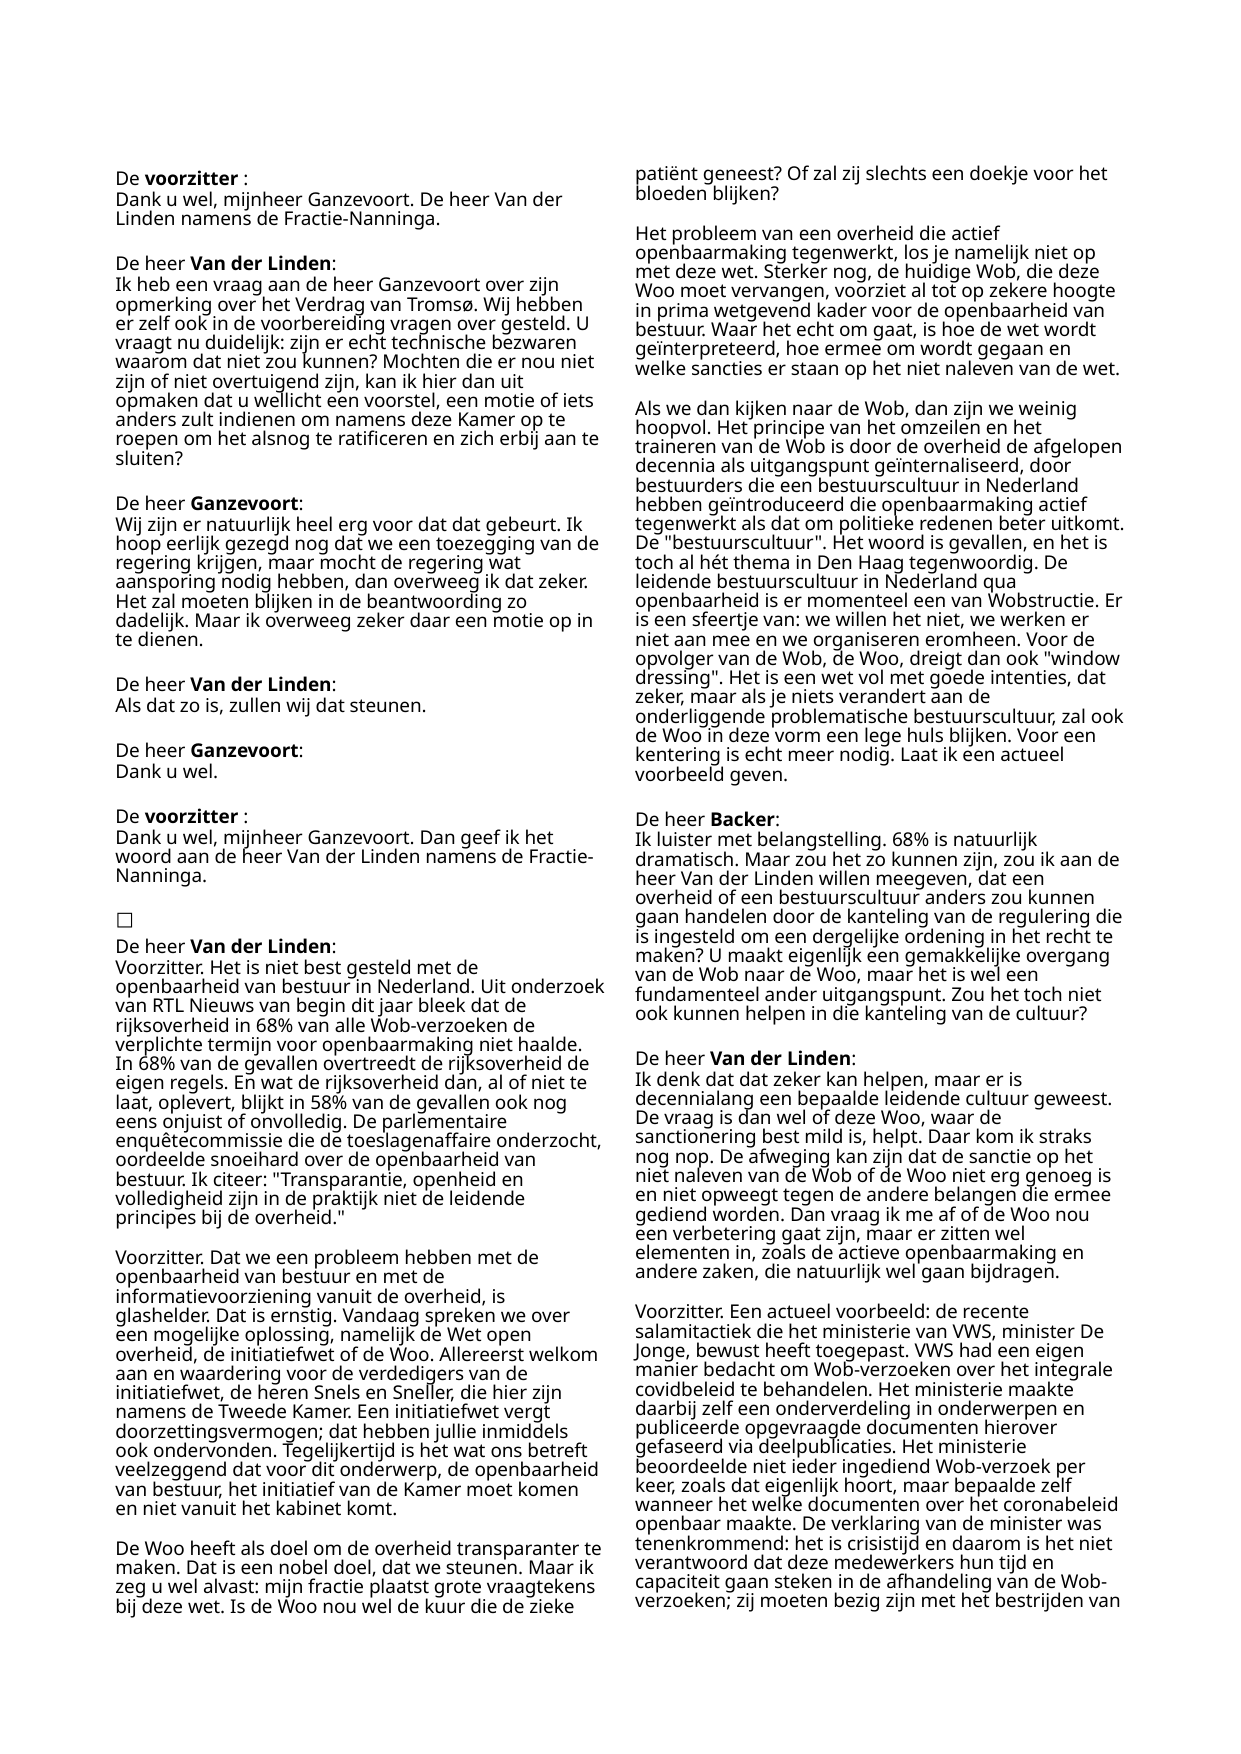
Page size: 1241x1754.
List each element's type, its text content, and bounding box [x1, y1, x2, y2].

text Dank u wel, mijnheer Ganzevoort. Dan geef ik het woord aan de heer Van der Linden namens de Fractie-Nanninga. [115, 829, 605, 886]
text Het probleem van een overheid die actief openbaarmaking tegenwerkt, los je namelijk niet op met deze wet. Sterker nog, de huidige Wob, die deze Woo moet vervangen, voorziet al tot op zekere hoogte in prima wetgevend kader voor de openbaarheid van bestuur. Waar het echt om gaat, is hoe de wet wordt geïnterpreteerd, hoe ermee om wordt gegaan en welke sancties er staan op het niet naleven van de wet. [635, 224, 1125, 379]
text Dank u wel. [115, 763, 605, 782]
text ⬜ [115, 907, 605, 933]
text Wij zijn er natuurlijk heel erg voor dat dat gebeurt. Ik hoop eerlijk gezegd nog dat we een toezegging van de regering krijgen, maar mocht de regering wat aansporing nodig hebben, dan overweeg ik dat zeker. Het zal moeten blijken in de beantwoording zo dadelijk. Maar ik overweeg zeker daar een motie op in te dienen. [115, 516, 605, 650]
text De Woo heeft als doel om de overheid transparanter te maken. Dat is een nobel doel, dat we steunen. Maar ik zeg u wel alvast: mijn fractie plaatst grote vraagtekens bij deze wet. Is de Woo nou wel de kuur die de zieke [115, 1540, 605, 1617]
text Als we dan kijken naar de Wob, dan zijn we weinig hoopvol. Het principe van het omzeilen en het traineren van de Wob is door de overheid de afgelopen decennia als uitgangspunt geïnternaliseerd, door bestuurders die een bestuurscultuur in Nederland hebben geïntroduceerd die openbaarmaking actief tegenwerkt als dat om politieke redenen beter uitkomt. De "bestuurscultuur". Het woord is gevallen, en het is toch al hét thema in Den Haag tegenwoordig. De leidende bestuurscultuur in Nederland qua openbaarheid is er momenteel een van Wobstructie. Er is een sfeertje van: we willen het niet, we werken er niet aan mee en we organiseren eromheen. Voor de opvolger van de Wob, de Woo, dreigt dan ook "window dressing". Het is een wet vol met goede intenties, dat zeker, maar als je niets verandert aan de onderliggende problematische bestuurscultuur, zal ook de Woo in deze vorm een lege huls blijken. Voor een kentering is echt meer nodig. Laat ik een actueel voorbeeld geven. [635, 399, 1125, 785]
text De heer Ganzevoort: [115, 737, 605, 763]
text Voorzitter. Het is niet best gesteld met de openbaarheid van bestuur in Nederland. Uit onderzoek van RTL Nieuws van begin dit jaar bleek dat de rijksoverheid in 68% van alle Wob-verzoeken de verplichte termijn voor openbaarmaking niet haalde. In 68% van de gevallen overtreedt de rijksoverheid de eigen regels. En wat de rijksoverheid dan, al of niet te laat, oplevert, blijkt in 58% van de gevallen ook nog eens onjuist of onvolledig. De parlementaire enquêtecommissie die de toeslagenaffaire onderzocht, oordeelde snoeihard over de openbaarheid van bestuur. Ik citeer: "Transparantie, openheid en volledigheid zijn in de praktijk niet de leidende principes bij de overheid." [115, 959, 605, 1228]
text Dank u wel, mijnheer Ganzevoort. De heer Van der Linden namens de Fractie-Nanninga. [115, 191, 605, 230]
text De voorzitter : [115, 803, 605, 829]
text Als dat zo is, zullen wij dat steunen. [115, 697, 605, 716]
text De voorzitter : [115, 165, 605, 191]
text De heer Van der Linden: [115, 933, 605, 959]
text De heer Backer: [635, 806, 1125, 831]
text Ik luister met belangstelling. 68% is natuurlijk dramatisch. Maar zou het zo kunnen zijn, zou ik aan de heer Van der Linden willen meegeven, dat een overheid of een bestuurscultuur anders zou kunnen gaan handelen door de kanteling van de regulering die is ingesteld om een dergelijke ordening in het recht te maken? U maakt eigenlijk een gemakkelijke overgang van de Wob naar de Woo, maar het is wel een fundamenteel ander uitgangspunt. Zou het toch niet ook kunnen helpen in die kanteling van de cultuur? [635, 831, 1125, 1024]
text De heer Ganzevoort: [115, 490, 605, 516]
text Voorzitter. Een actueel voorbeeld: de recente salamitactiek die het ministerie van VWS, minister De Jonge, bewust heeft toegepast. VWS had een eigen manier bedacht om Wob-verzoeken over het integrale covidbeleid te behandelen. Het ministerie maakte daarbij zelf een onderverdeling in onderwerpen en publiceerde opgevraagde documenten hierover gefaseerd via deelpublicaties. Het ministerie beoordeelde niet ieder ingediend Wob-verzoek per keer, zoals dat eigenlijk hoort, maar bepaalde zelf wanneer het welke documenten over het coronabeleid openbaar maakte. De verklaring van de minister was tenenkrommend: het is crisistijd en daarom is het niet verantwoord dat deze medewerkers hun tijd en capaciteit gaan steken in de afhandeling van de Wob-verzoeken; zij moeten bezig zijn met het bestrijden van [635, 1303, 1125, 1612]
text Ik denk dat dat zeker kan helpen, maar er is decennialang een bepaalde leidende cultuur geweest. De vraag is dan wel of deze Woo, waar de sanctionering best mild is, helpt. Daar kom ik straks nog nop. De afweging kan zijn dat de sanctie op het niet naleven van de Wob of de Woo niet erg genoeg is en niet opweegt tegen de andere belangen die ermee gediend worden. Dan vraag ik me af of de Woo nou een verbetering gaat zijn, maar er zitten wel elementen in, zoals de actieve openbaarmaking en andere zaken, die natuurlijk wel gaan bijdragen. [635, 1071, 1125, 1283]
text De heer Van der Linden: [115, 671, 605, 697]
text De heer Van der Linden: [635, 1045, 1125, 1071]
text Ik heb een vraag aan de heer Ganzevoort over zijn opmerking over het Verdrag van Tromsø. Wij hebben er zelf ook in de voorbereiding vragen over gesteld. U vraagt nu duidelijk: zijn er echt technische bezwaren waarom dat niet zou kunnen? Mochten die er nou niet zijn of niet overtuigend zijn, kan ik hier dan uit opmaken dat u wellicht een voorstel, een motie of iets anders zult indienen om namens deze Kamer op te roepen om het alsnog te ratificeren en zich erbij aan te sluiten? [115, 276, 605, 469]
text patiënt geneest? Of zal zij slechts een doekje voor het bloeden blijken? [635, 165, 1125, 204]
text De heer Van der Linden: [115, 251, 605, 276]
text Voorzitter. Dat we een probleem hebben met de openbaarheid van bestuur en met de informatievoorziening vanuit de overheid, is glashelder. Dat is ernstig. Vandaag spreken we over een mogelijke oplossing, namelijk de Wet open overheid, de initiatiefwet of de Woo. Allereerst welkom aan en waardering voor de verdedigers van de initiatiefwet, de heren Snels en Sneller, die hier zijn namens de Tweede Kamer. Een initiatiefwet vergt doorzettingsvermogen; dat hebben jullie inmiddels ook ondervonden. Tegelijkertijd is het wat ons betreft veelzeggend dat voor dit onderwerp, de openbaarheid van bestuur, het initiatief van de Kamer moet komen en niet vanuit het kabinet komt. [115, 1249, 605, 1519]
